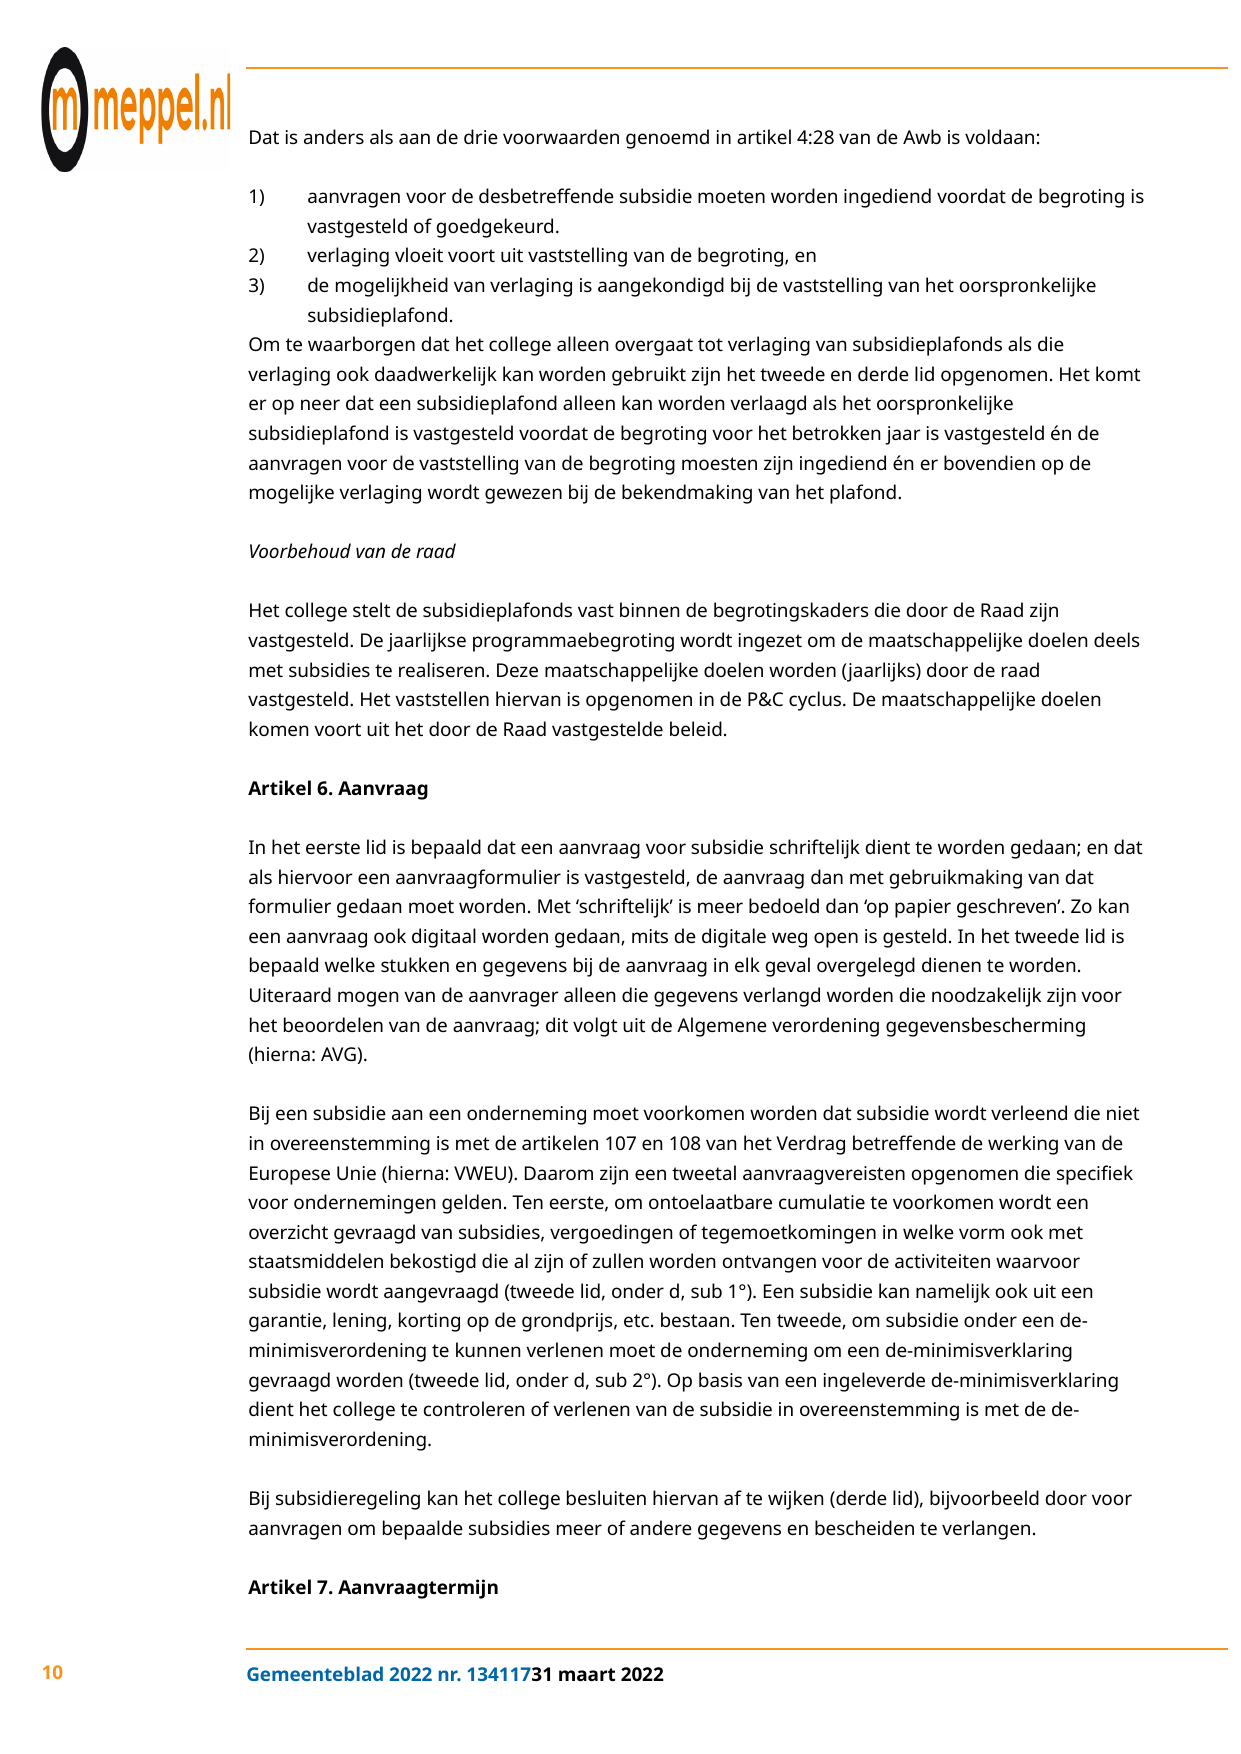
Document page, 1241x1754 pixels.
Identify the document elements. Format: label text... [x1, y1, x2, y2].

text Artikel 6. Aanvraag [248, 775, 1152, 801]
text In het eerste lid is bepaald dat een aanvraag voor subsidie schriftelijk dient te worden gedaan; en dat als hiervoor een aanvraagformulier is vastgesteld, de aanvraag dan met gebruikmaking van dat formulier gedaan moet worden. Met ‘schriftelijk’ is meer bedoeld dan ‘op papier geschreven’. Zo kan een aanvraag ook digitaal worden gedaan, mits de digitale weg open is gesteld. In het tweede lid is bepaald welke stukken en gegevens bij de aanvraag in elk geval overgelegd dienen te worden. Uiteraard mogen van de aanvrager alleen die gegevens verlangd worden die noodzakelijk zijn voor het beoordelen van de aanvraag; dit volgt uit de Algemene verordening gegevensbescherming (hierna: AVG). [248, 834, 1152, 1067]
text Artikel 7. Aanvraagtermijn [248, 1574, 1152, 1600]
text Bij een subsidie aan een onderneming moet voorkomen worden dat subsidie wordt verleend die niet in overeenstemming is met de artikelen 107 en 108 van het Verdrag betreffende de werking van de Europese Unie (hierna: VWEU). Daarom zijn een tweetal aanvraagvereisten opgenomen die specifiek voor ondernemingen gelden. Ten eerste, om ontoelaatbare cumulatie te voorkomen wordt een overzicht gevraagd van subsidies, vergoedingen of tegemoetkomingen in welke vorm ook met staatsmiddelen bekostigd die al zijn of zullen worden ontvangen voor de activiteiten waarvoor subsidie wordt aangevraagd (tweede lid, onder d, sub 1°). Een subsidie kan namelijk ook uit een garantie, lening, korting op de grondprijs, etc. bestaan. Ten tweede, om subsidie onder een de-minimisverordening te kunnen verlenen moet de onderneming om een de-minimisverklaring gevraagd worden (tweede lid, onder d, sub 2°). Op basis van een ingeleverde de-minimisverklaring dient het college te controleren of verlenen van de subsidie in overeenstemming is met de de-minimisverordening. [248, 1101, 1152, 1452]
list verlaging vloeit voort uit vaststelling van de begroting, en [248, 243, 1152, 268]
list de mogelijkheid van verlaging is aangekondigd bij de vaststelling van het oorspronkelijke subsidieplafond. [248, 272, 1152, 328]
text Dat is anders als aan de drie voorwaarden genoemd in artikel 4:28 van de Awb is voldaan: [248, 124, 1152, 150]
text Om te waarborgen dat het college alleen overgaat tot verlaging van subsidieplafonds als die verlaging ook daadwerkelijk kan worden gebruikt zijn het tweede en derde lid opgenomen. Het komt er op neer dat een subsidieplafond alleen kan worden verlaagd als het oorspronkelijke subsidieplafond is vastgesteld voordat de begroting voor het betrokken jaar is vastgesteld én de aanvragen voor de vaststelling van de begroting moesten zijn ingediend én er bovendien op de mogelijke verlaging wordt gewezen bij de bekendmaking van het plafond. [248, 331, 1152, 505]
text Het college stelt de subsidieplafonds vast binnen de begrotingskaders die door de Raad zijn vastgesteld. De jaarlijkse programmaebegroting wordt ingezet om de maatschappelijke doelen deels met subsidies te realiseren. Deze maatschappelijke doelen worden (jaarlijks) door de raad vastgesteld. Het vaststellen hiervan is opgenomen in de P&C cyclus. De maatschappelijke doelen komen voort uit het door de Raad vastgestelde beleid. [248, 598, 1152, 742]
text Bij subsidieregeling kan het college besluiten hiervan af te wijken (derde lid), bijvoorbeeld door voor aanvragen om bepaalde subsidies meer of andere gegevens en bescheiden te verlangen. [248, 1485, 1152, 1541]
picture [41, 47, 231, 172]
text Voorbehoud van de raad [248, 538, 1152, 564]
list aanvragen voor de desbetreffende subsidie moeten worden ingediend voordat de begroting is vastgesteld of goedgekeurd. [248, 183, 1152, 239]
